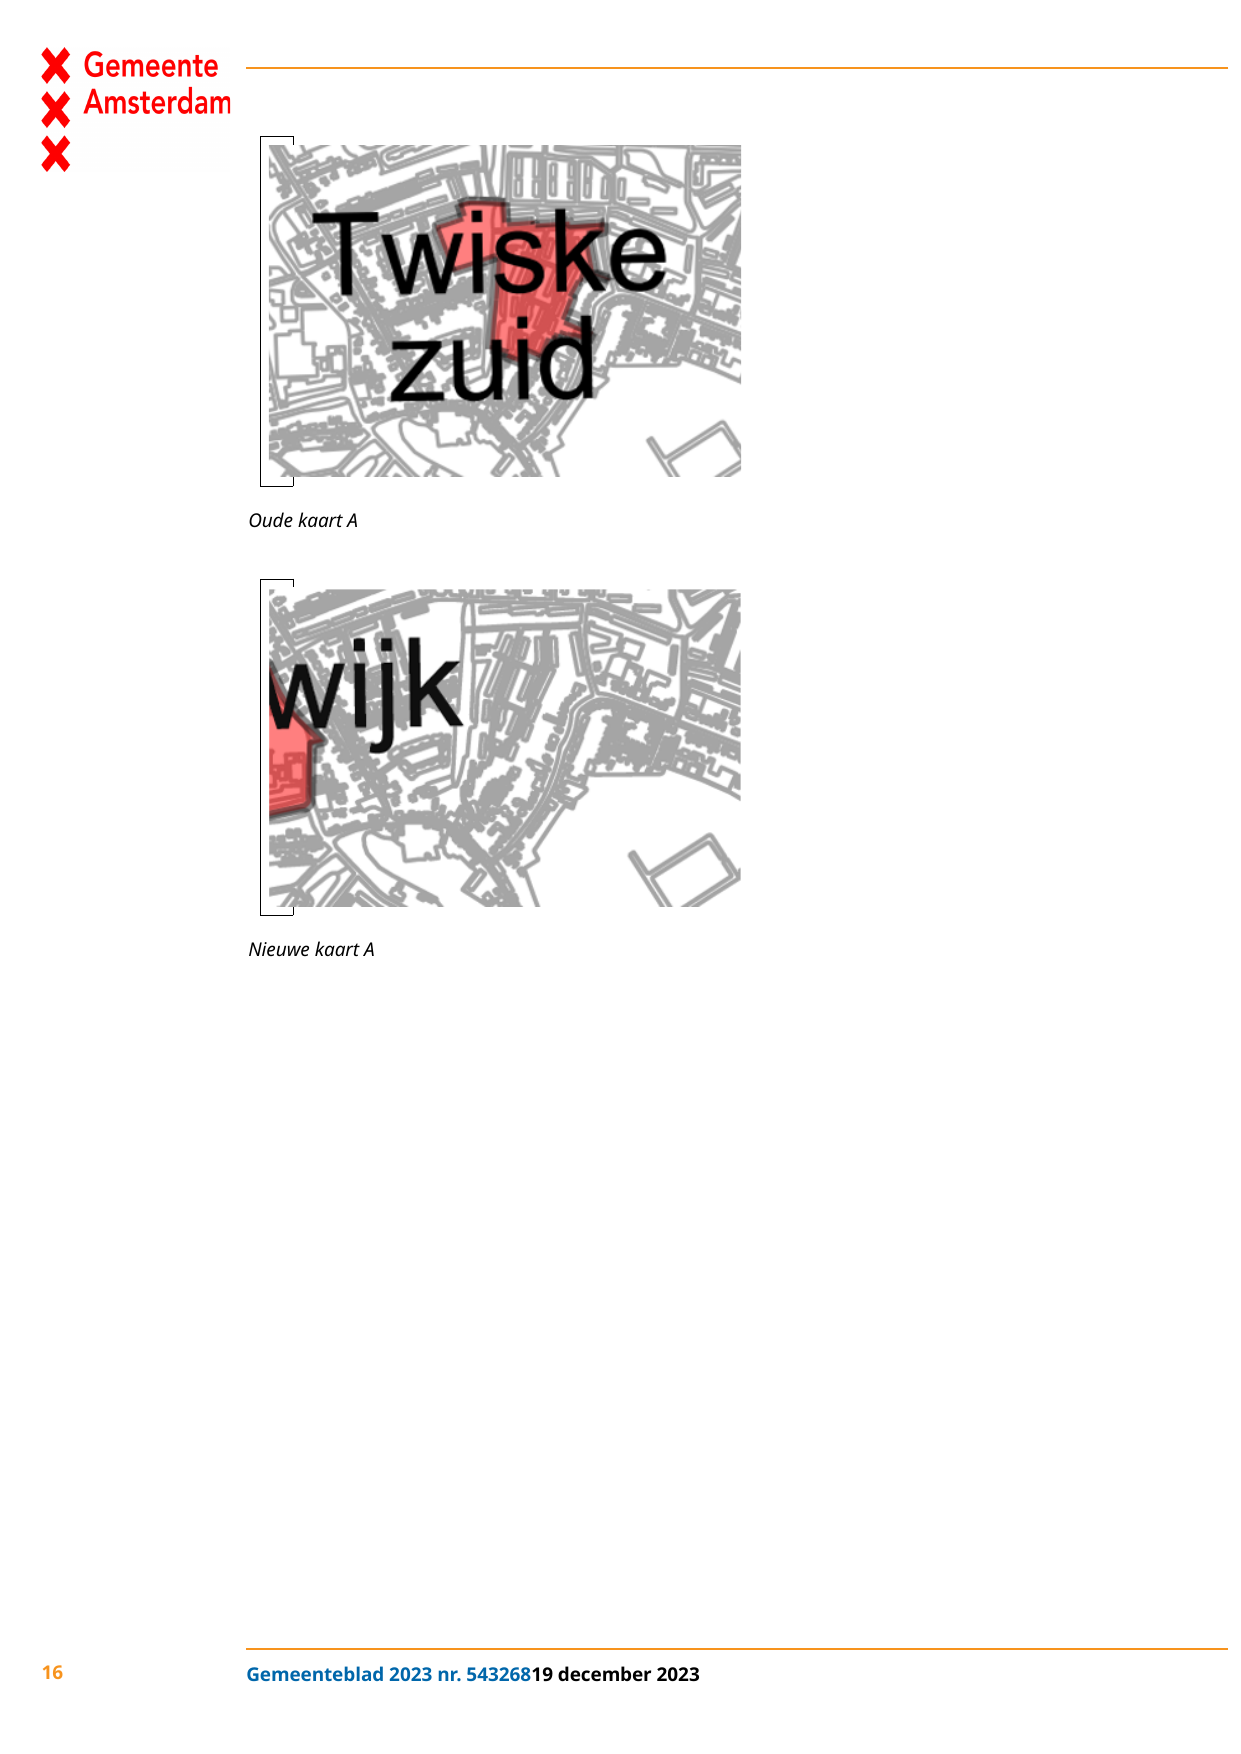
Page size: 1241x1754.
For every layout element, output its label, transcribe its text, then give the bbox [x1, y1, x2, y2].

text Oude kaart A [248, 507, 1152, 533]
text Nieuwe kaart A [248, 937, 1152, 962]
picture [268, 587, 742, 907]
picture [268, 145, 742, 477]
picture [41, 47, 231, 172]
